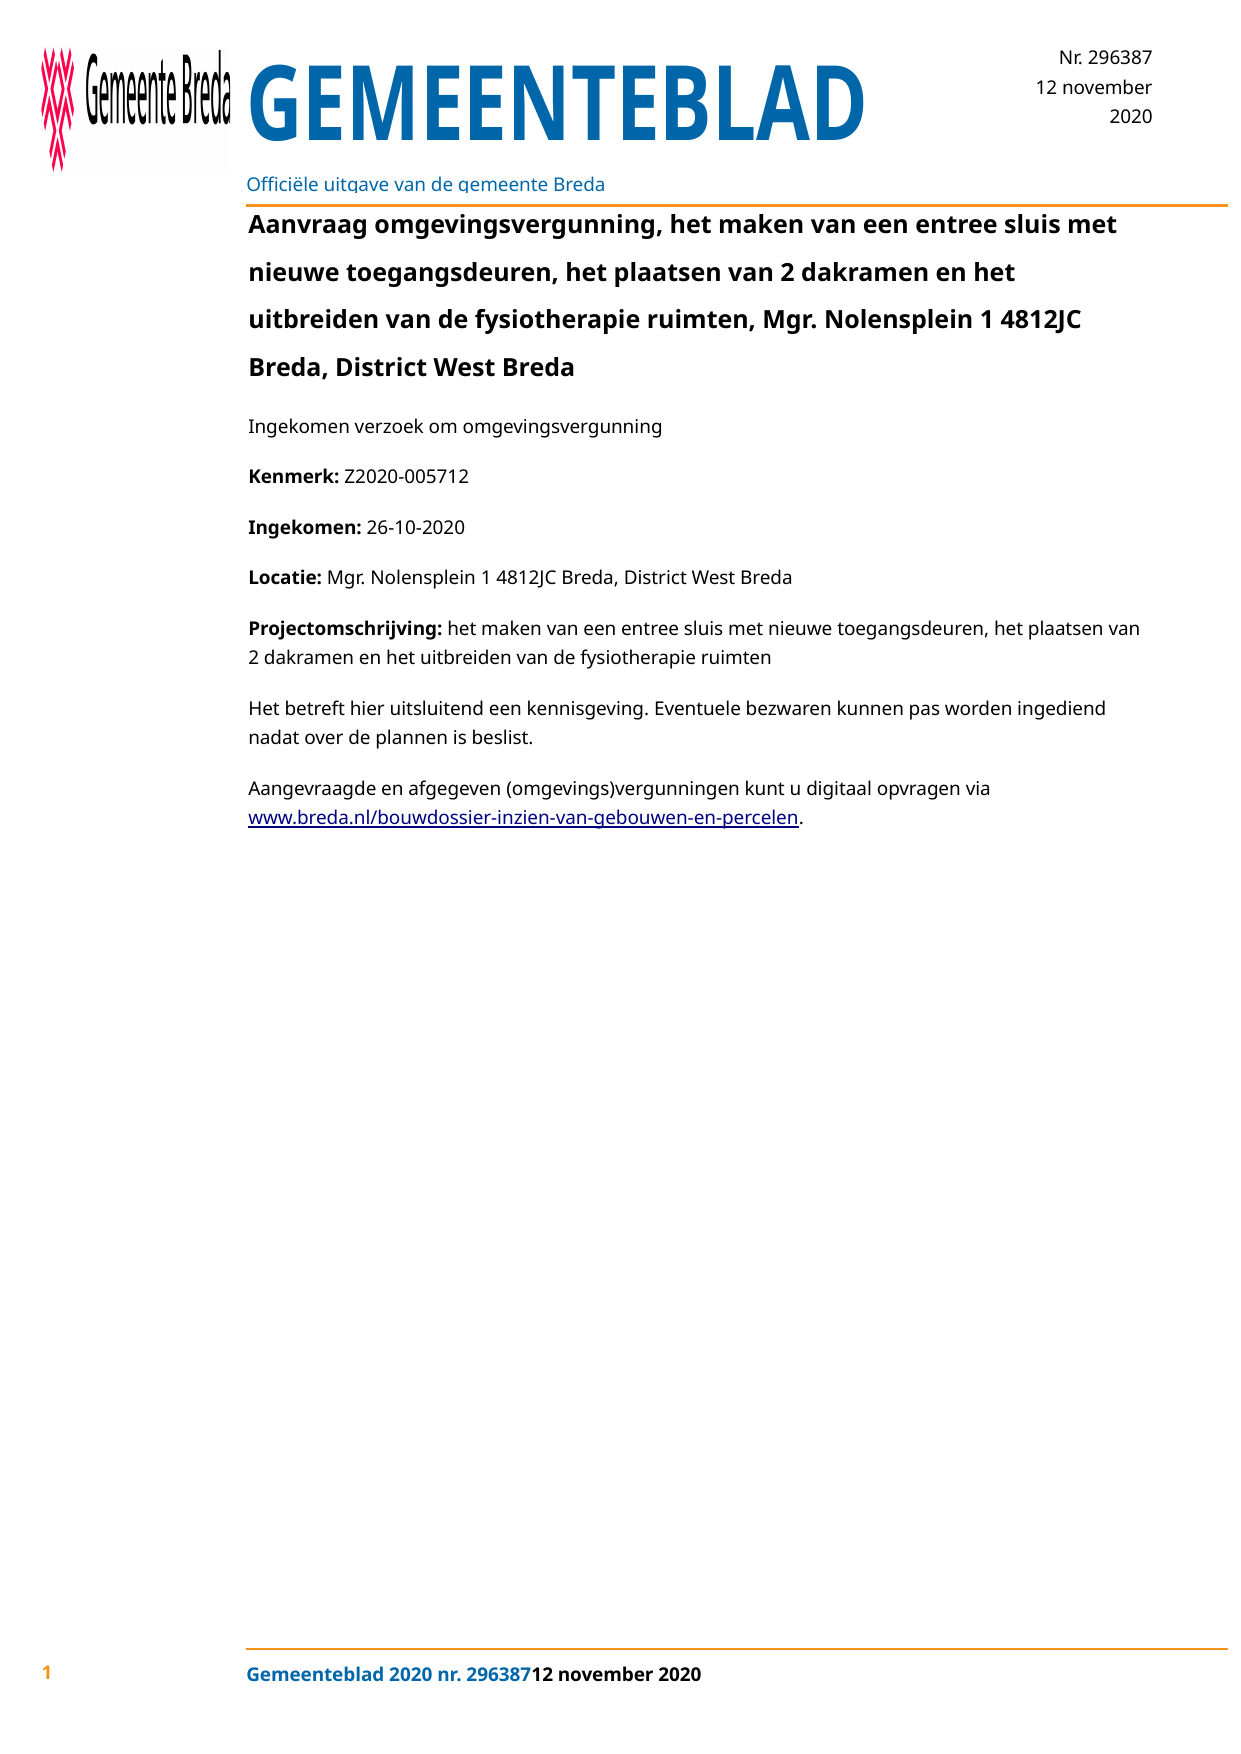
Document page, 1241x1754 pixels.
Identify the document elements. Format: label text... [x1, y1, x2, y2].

text Ingekomen verzoek om omgevingsvergunning [248, 413, 1152, 439]
text Locatie: Mgr. Nolensplein 1 4812JC Breda, District West Breda [248, 564, 1152, 590]
picture [41, 47, 231, 172]
text Projectomschrijving: het maken van een entree sluis met nieuwe toegangsdeuren, het plaatsen van 2 dakramen en het uitbreiden van de fysiotherapie ruimten [248, 615, 1152, 670]
text Kenmerk: Z2020-005712 [248, 463, 1152, 489]
text Het betreft hier uitsluitend een kennisgeving. Eventuele bezwaren kunnen pas worden ingediend nadat over de plannen is beslist. [248, 695, 1152, 750]
text Ingekomen: 26-10-2020 [248, 514, 1152, 540]
text Aangevraagde en afgegeven (omgevings)vergunningen kunt u digitaal opvragen via www.breda.nl/bouwdossier-inzien-van-gebouwen-en-percelen. [248, 775, 1152, 830]
text Aanvraag omgevingsvergunning, het maken van een entree sluis met nieuwe toegangsdeuren, het plaatsen van 2 dakramen en het uitbreiden van de fysiotherapie ruimten, Mgr. Nolensplein 1 4812JC Breda, District West Breda [248, 207, 1152, 384]
